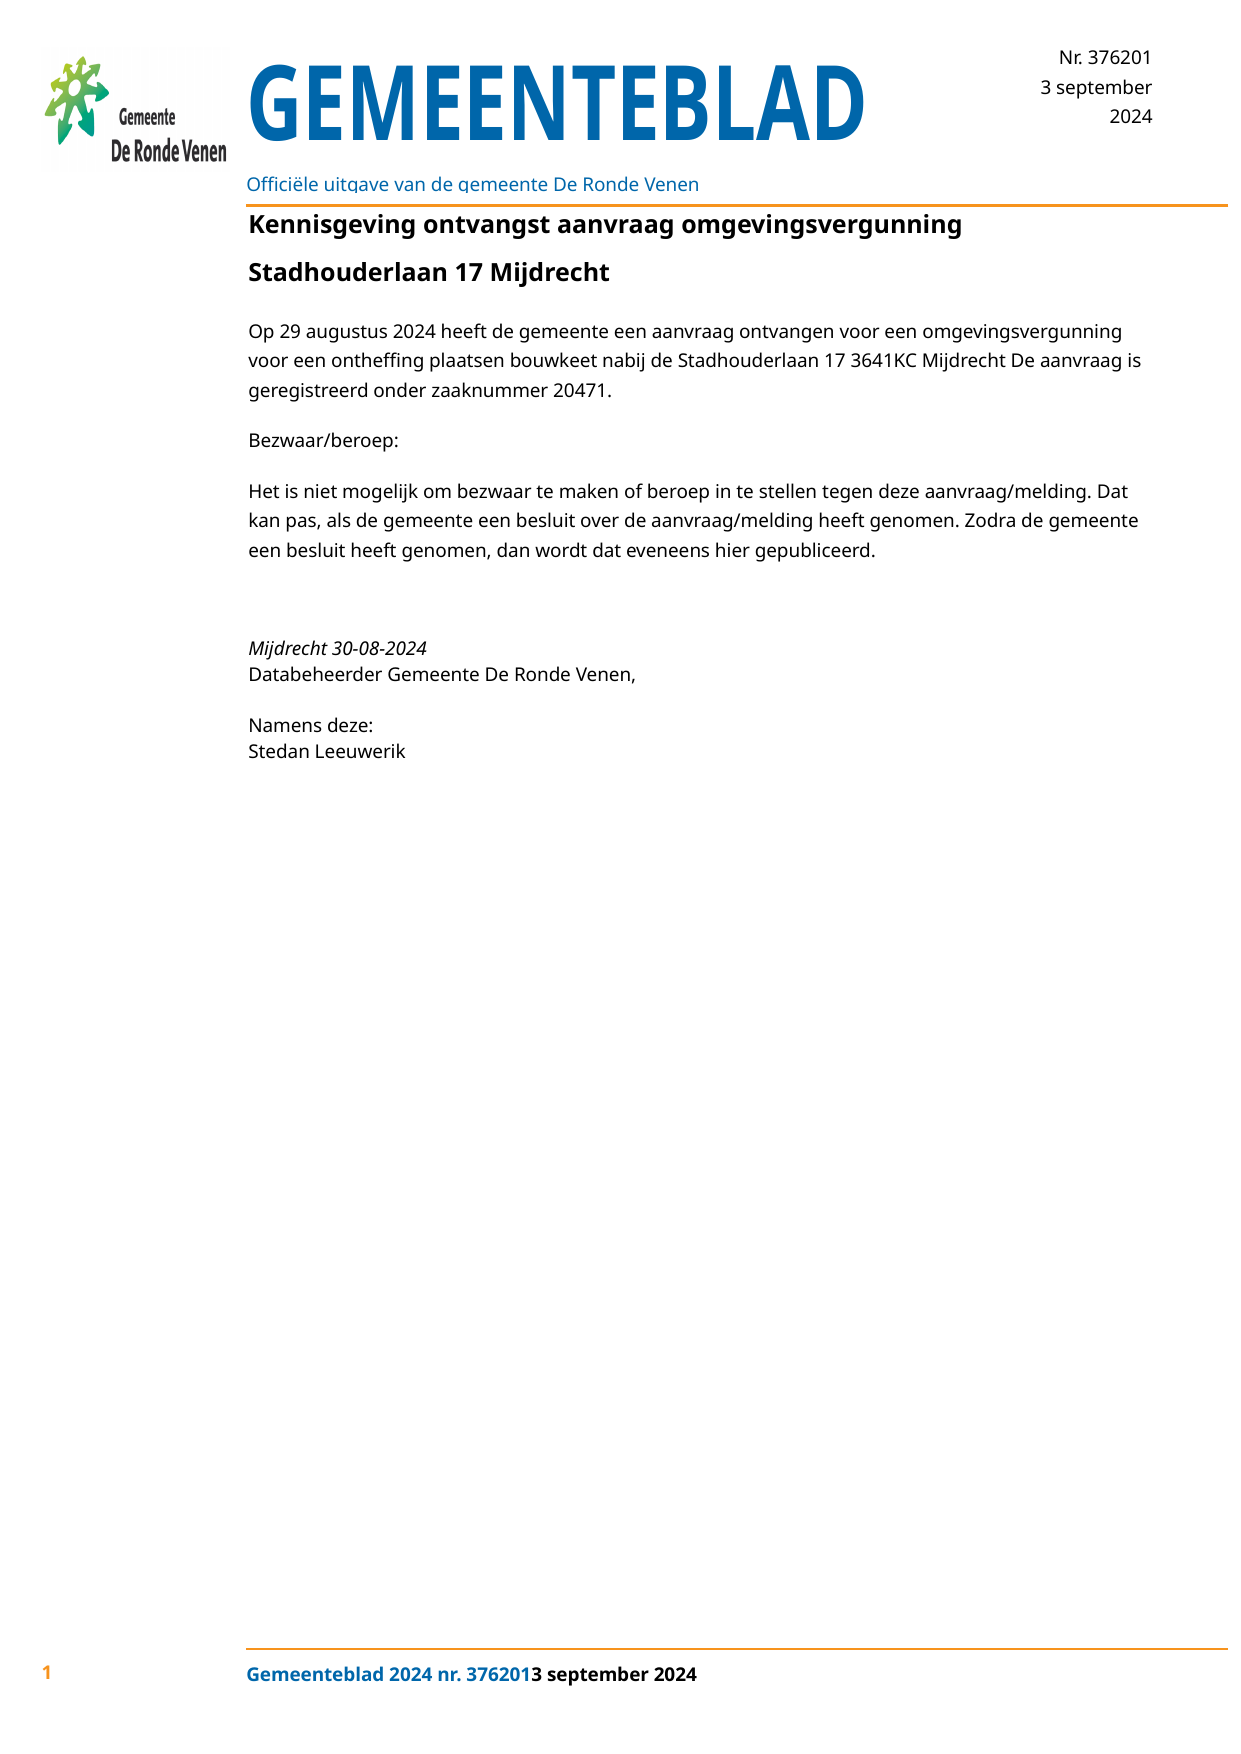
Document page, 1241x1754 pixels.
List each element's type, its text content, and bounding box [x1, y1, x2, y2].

text Namens deze: [248, 712, 1152, 738]
text Het is niet mogelijk om bezwaar te maken of beroep in te stellen tegen deze aanvraag/melding. Dat kan pas, als de gemeente een besluit over de aanvraag/melding heeft genomen. Zodra de gemeente een besluit heeft genomen, dan wordt dat eveneens hier gepubliceerd. [248, 478, 1152, 563]
text Mijdrecht 30-08-2024 [248, 635, 1152, 661]
text Bezwaar/beroep: [248, 427, 1152, 453]
text Stedan Leeuwerik [248, 738, 1152, 764]
text Kennisgeving ontvangst aanvraag omgevingsvergunning Stadhouderlaan 17 Mijdrecht [248, 207, 1152, 288]
text Op 29 augustus 2024 heeft de gemeente een aanvraag ontvangen voor een omgevingsvergunning voor een ontheffing plaatsen bouwkeet nabij de Stadhouderlaan 17 3641KC Mijdrecht De aanvraag is geregistreerd onder zaaknummer 20471. [248, 318, 1152, 403]
text Databeheerder Gemeente De Ronde Venen, [248, 661, 1152, 687]
picture [41, 47, 231, 172]
